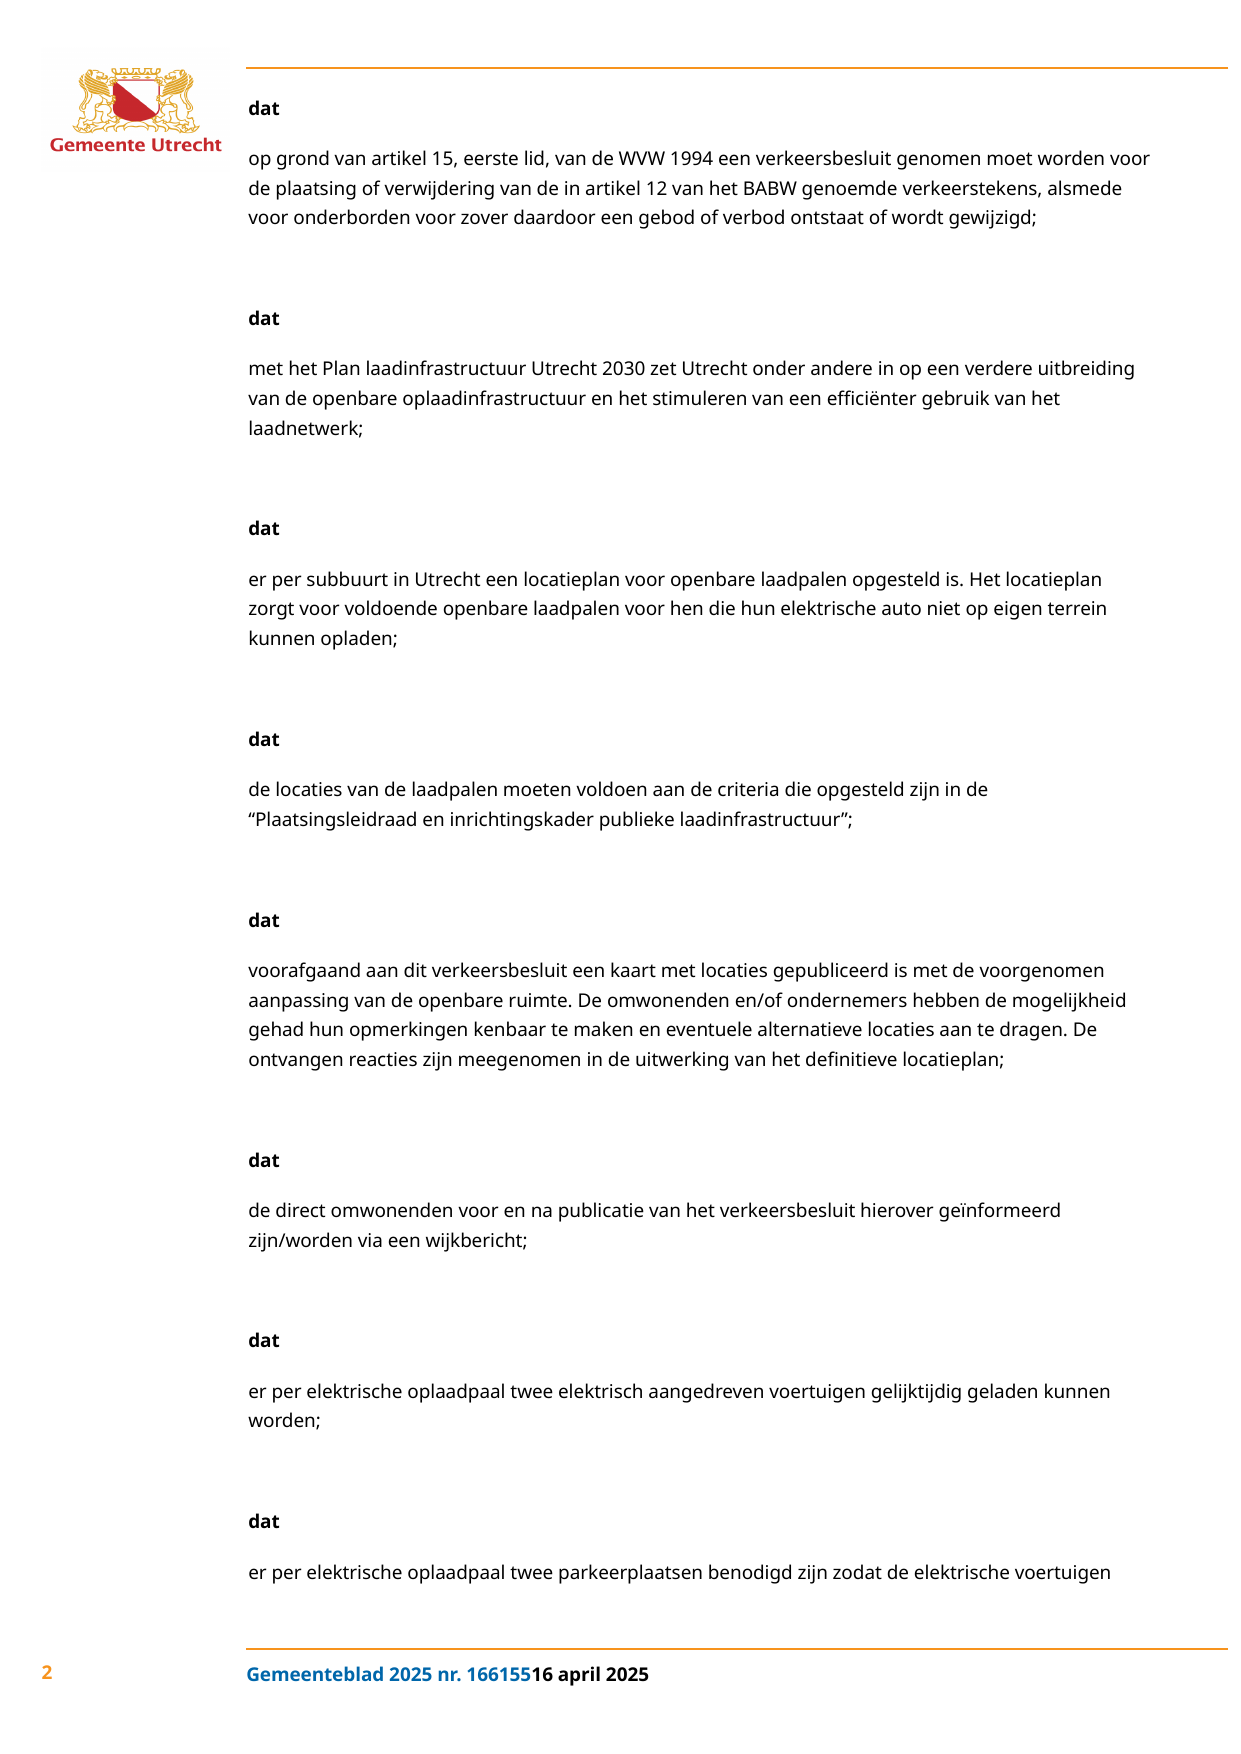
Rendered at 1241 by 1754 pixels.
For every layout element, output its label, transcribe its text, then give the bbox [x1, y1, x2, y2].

text dat [248, 907, 1152, 933]
text op grond van artikel 15, eerste lid, van de WVW 1994 een verkeersbesluit genomen moet worden voor de plaatsing of verwijdering van de in artikel 12 van het BABW genoemde verkeerstekens, alsmede voor onderborden voor zover daardoor een gebod of verbod ontstaat of wordt gewijzigd; [248, 145, 1152, 230]
text dat [248, 95, 1152, 121]
text dat [248, 1508, 1152, 1534]
text er per elektrische oplaadpaal twee parkeerplaatsen benodigd zijn zodat de elektrische voertuigen [248, 1559, 1152, 1585]
text met het Plan laadinfrastructuur Utrecht 2030 zet Utrecht onder andere in op een verdere uitbreiding van de openbare oplaadinfrastructuur en het stimuleren van een efficiënter gebruik van het laadnetwerk; [248, 356, 1152, 441]
text dat [248, 305, 1152, 331]
text dat [248, 1147, 1152, 1173]
text dat [248, 516, 1152, 541]
text voorafgaand aan dit verkeersbesluit een kaart met locaties gepubliceerd is met de voorgenomen aanpassing van de openbare ruimte. De omwonenden en/of ondernemers hebben de mogelijkheid gehad hun opmerkingen kenbaar te maken en eventuele alternatieve locaties aan te dragen. De ontvangen reacties zijn meegenomen in de uitwerking van het definitieve locatieplan; [248, 957, 1152, 1072]
text dat [248, 726, 1152, 752]
text de direct omwonenden voor en na publicatie van het verkeersbesluit hierover geïnformeerd zijn/worden via een wijkbericht; [248, 1197, 1152, 1253]
text dat [248, 1328, 1152, 1353]
text de locaties van de laadpalen moeten voldoen aan de criteria die opgesteld zijn in de “Plaatsingsleidraad en inrichtingskader publieke laadinfrastructuur”; [248, 776, 1152, 832]
text er per subbuurt in Utrecht een locatieplan voor openbare laadpalen opgesteld is. Het locatieplan zorgt voor voldoende openbare laadpalen voor hen die hun elektrische auto niet op eigen terrein kunnen opladen; [248, 566, 1152, 651]
text er per elektrische oplaadpaal twee elektrisch aangedreven voertuigen gelijktijdig geladen kunnen worden; [248, 1378, 1152, 1433]
picture [41, 47, 231, 172]
